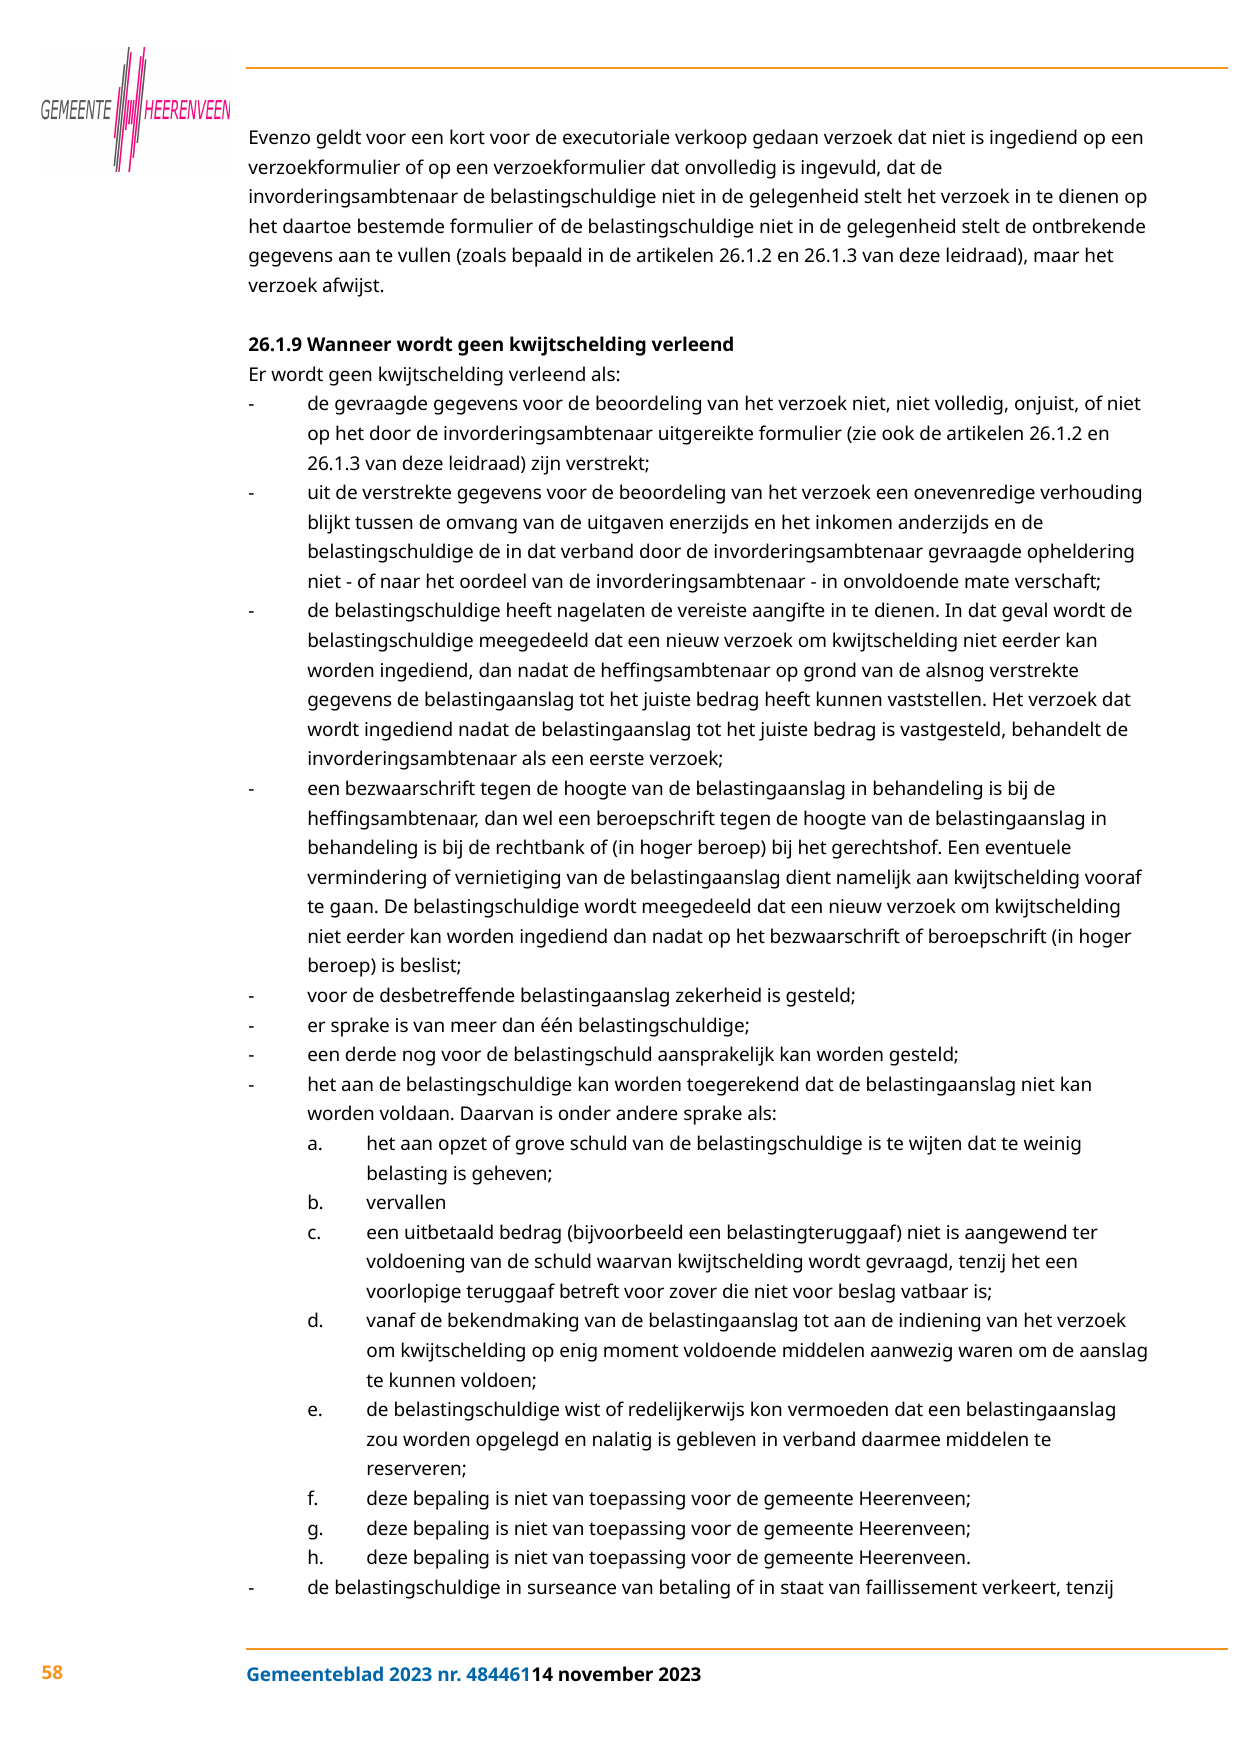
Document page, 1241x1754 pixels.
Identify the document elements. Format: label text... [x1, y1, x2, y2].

list de belastingschuldige heeft nagelaten de vereiste aangifte in te dienen. In dat geval wordt de belastingschuldige meegedeeld dat een nieuw verzoek om kwijtschelding niet eerder kan worden ingediend, dan nadat de heffingsambtenaar op grond van de alsnog verstrekte gegevens de belastingaanslag tot het juiste bedrag heeft kunnen vaststellen. Het verzoek dat wordt ingediend nadat de belastingaanslag tot het juiste bedrag is vastgesteld, behandelt de invorderingsambtenaar als een eerste verzoek; [248, 598, 1152, 771]
list vanaf de bekendmaking van de belastingaanslag tot aan de indiening van het verzoek om kwijtschelding op enig moment voldoende middelen aanwezig waren om de aanslag te kunnen voldoen; [307, 1308, 1152, 1393]
list de gevraagde gegevens voor de beoordeling van het verzoek niet, niet volledig, onjuist, of niet op het door de invorderingsambtenaar uitgereikte formulier (zie ook de artikelen 26.1.2 en 26.1.3 van deze leidraad) zijn verstrekt; [248, 391, 1152, 476]
list vervallen [307, 1189, 1152, 1215]
list een derde nog voor de belastingschuld aansprakelijk kan worden gesteld; [248, 1041, 1152, 1067]
text Evenzo geldt voor een kort voor de executoriale verkoop gedaan verzoek dat niet is ingediend op een verzoekformulier of op een verzoekformulier dat onvolledig is ingevuld, dat de invorderingsambtenaar de belastingschuldige niet in de gelegenheid stelt het verzoek in te dienen op het daartoe bestemde formulier of de belastingschuldige niet in de gelegenheid stelt de ontbrekende gegevens aan te vullen (zoals bepaald in de artikelen 26.1.2 en 26.1.3 van deze leidraad), maar het verzoek afwijst. [248, 124, 1152, 298]
picture [41, 47, 231, 172]
list er sprake is van meer dan één belastingschuldige; [248, 1012, 1152, 1038]
list de belastingschuldige in surseance van betaling of in staat van faillissement verkeert, tenzij [248, 1574, 1152, 1600]
text 26.1.9 Wanneer wordt geen kwijtschelding verleend [248, 331, 1152, 357]
text Er wordt geen kwijtschelding verleend als: [248, 361, 1152, 387]
list een uitbetaald bedrag (bijvoorbeeld een belastingteruggaaf) niet is aangewend ter voldoening van de schuld waarvan kwijtschelding wordt gevraagd, tenzij het een voorlopige teruggaaf betreft voor zover die niet voor beslag vatbaar is; [307, 1219, 1152, 1304]
list het aan de belastingschuldige kan worden toegerekend dat de belastingaanslag niet kan worden voldaan. Daarvan is onder andere sprake als: [248, 1071, 1152, 1126]
list voor de desbetreffende belastingaanslag zekerheid is gesteld; [248, 982, 1152, 1008]
list deze bepaling is niet van toepassing voor de gemeente Heerenveen; [307, 1515, 1152, 1541]
list de belastingschuldige wist of redelijkerwijs kon vermoeden dat een belastingaanslag zou worden opgelegd en nalatig is gebleven in verband daarmee middelen te reserveren; [307, 1396, 1152, 1481]
list het aan opzet of grove schuld van de belastingschuldige is te wijten dat te weinig belasting is geheven; [307, 1130, 1152, 1186]
list deze bepaling is niet van toepassing voor de gemeente Heerenveen; [307, 1485, 1152, 1511]
list een bezwaarschrift tegen de hoogte van de belastingaanslag in behandeling is bij de heffingsambtenaar, dan wel een beroepschrift tegen de hoogte van de belastingaanslag in behandeling is bij de rechtbank of (in hoger beroep) bij het gerechtshof. Een eventuele vermindering of vernietiging van de belastingaanslag dient namelijk aan kwijtschelding vooraf te gaan. De belastingschuldige wordt meegedeeld dat een nieuw verzoek om kwijtschelding niet eerder kan worden ingediend dan nadat op het bezwaarschrift of beroepschrift (in hoger beroep) is beslist; [248, 775, 1152, 978]
list uit de verstrekte gegevens voor de beoordeling van het verzoek een onevenredige verhouding blijkt tussen de omvang van de uitgaven enerzijds en het inkomen anderzijds en de belastingschuldige de in dat verband door de invorderingsambtenaar gevraagde opheldering niet - of naar het oordeel van de invorderingsambtenaar - in onvoldoende mate verschaft; [248, 479, 1152, 594]
list deze bepaling is niet van toepassing voor de gemeente Heerenveen. [307, 1544, 1152, 1570]
